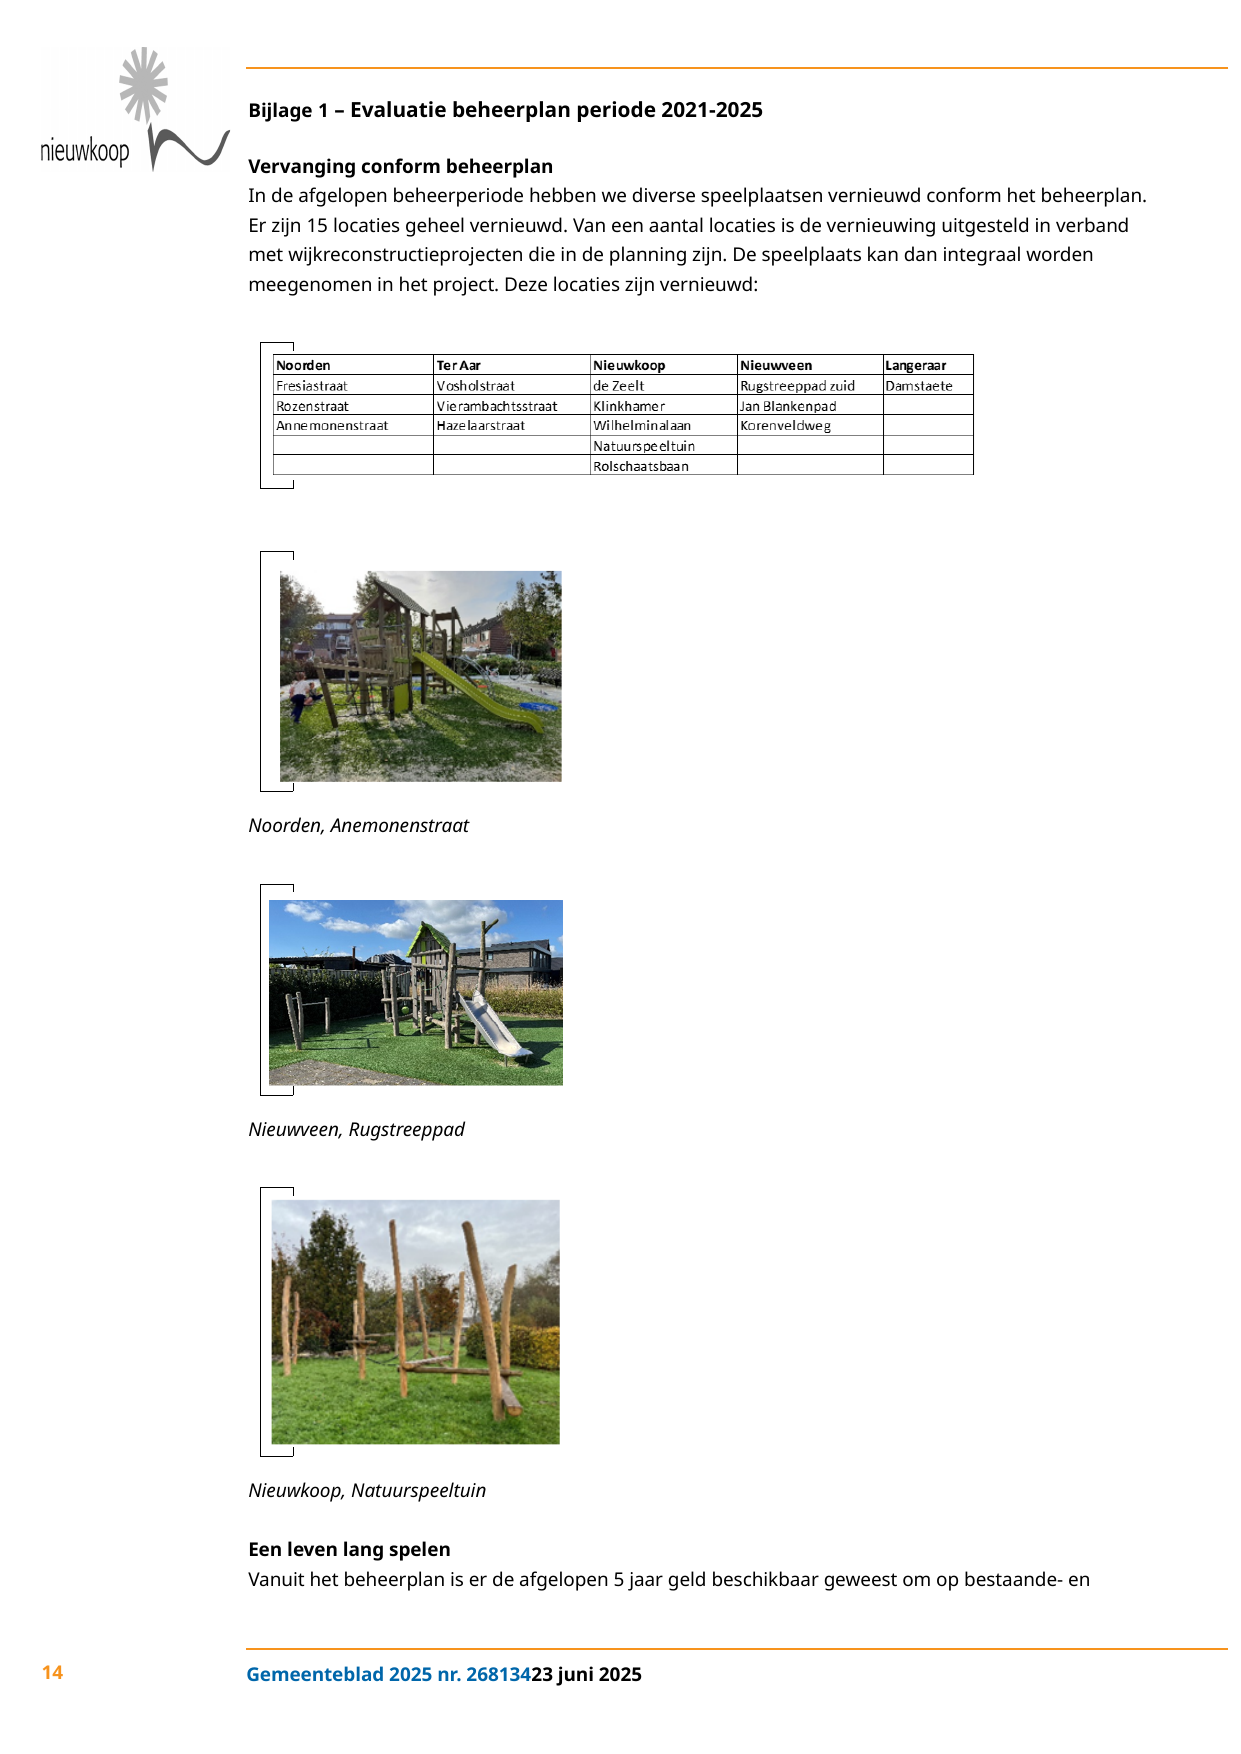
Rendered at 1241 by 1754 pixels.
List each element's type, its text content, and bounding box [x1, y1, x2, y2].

text Vervanging conform beheerplan [248, 153, 1152, 179]
text Noorden, Anemonenstraat [248, 812, 1152, 838]
text Een leven lang spelen [248, 1536, 1152, 1562]
text Nieuwkoop, Natuurspeeltuin [248, 1477, 1152, 1503]
picture [268, 892, 565, 1086]
text Nieuwveen, Rugstreeppad [248, 1116, 1152, 1142]
text Bijlage 1 – Evaluatie beheerplan periode 2021-2025 [248, 95, 1152, 123]
text Vanuit het beheerplan is er de afgelopen 5 jaar geld beschikbaar geweest om op bestaande- en [248, 1566, 1152, 1592]
picture [41, 47, 231, 172]
picture [268, 560, 565, 783]
picture [268, 351, 978, 480]
picture [268, 1196, 565, 1447]
text In de afgelopen beheerperiode hebben we diverse speelplaatsen vernieuwd conform het beheerplan. Er zijn 15 locaties geheel vernieuwd. Van een aantal locaties is de vernieuwing uitgesteld in verband met wijkreconstructieprojecten die in de planning zijn. De speelplaats kan dan integraal worden meegenomen in het project. Deze locaties zijn vernieuwd: [248, 182, 1152, 297]
